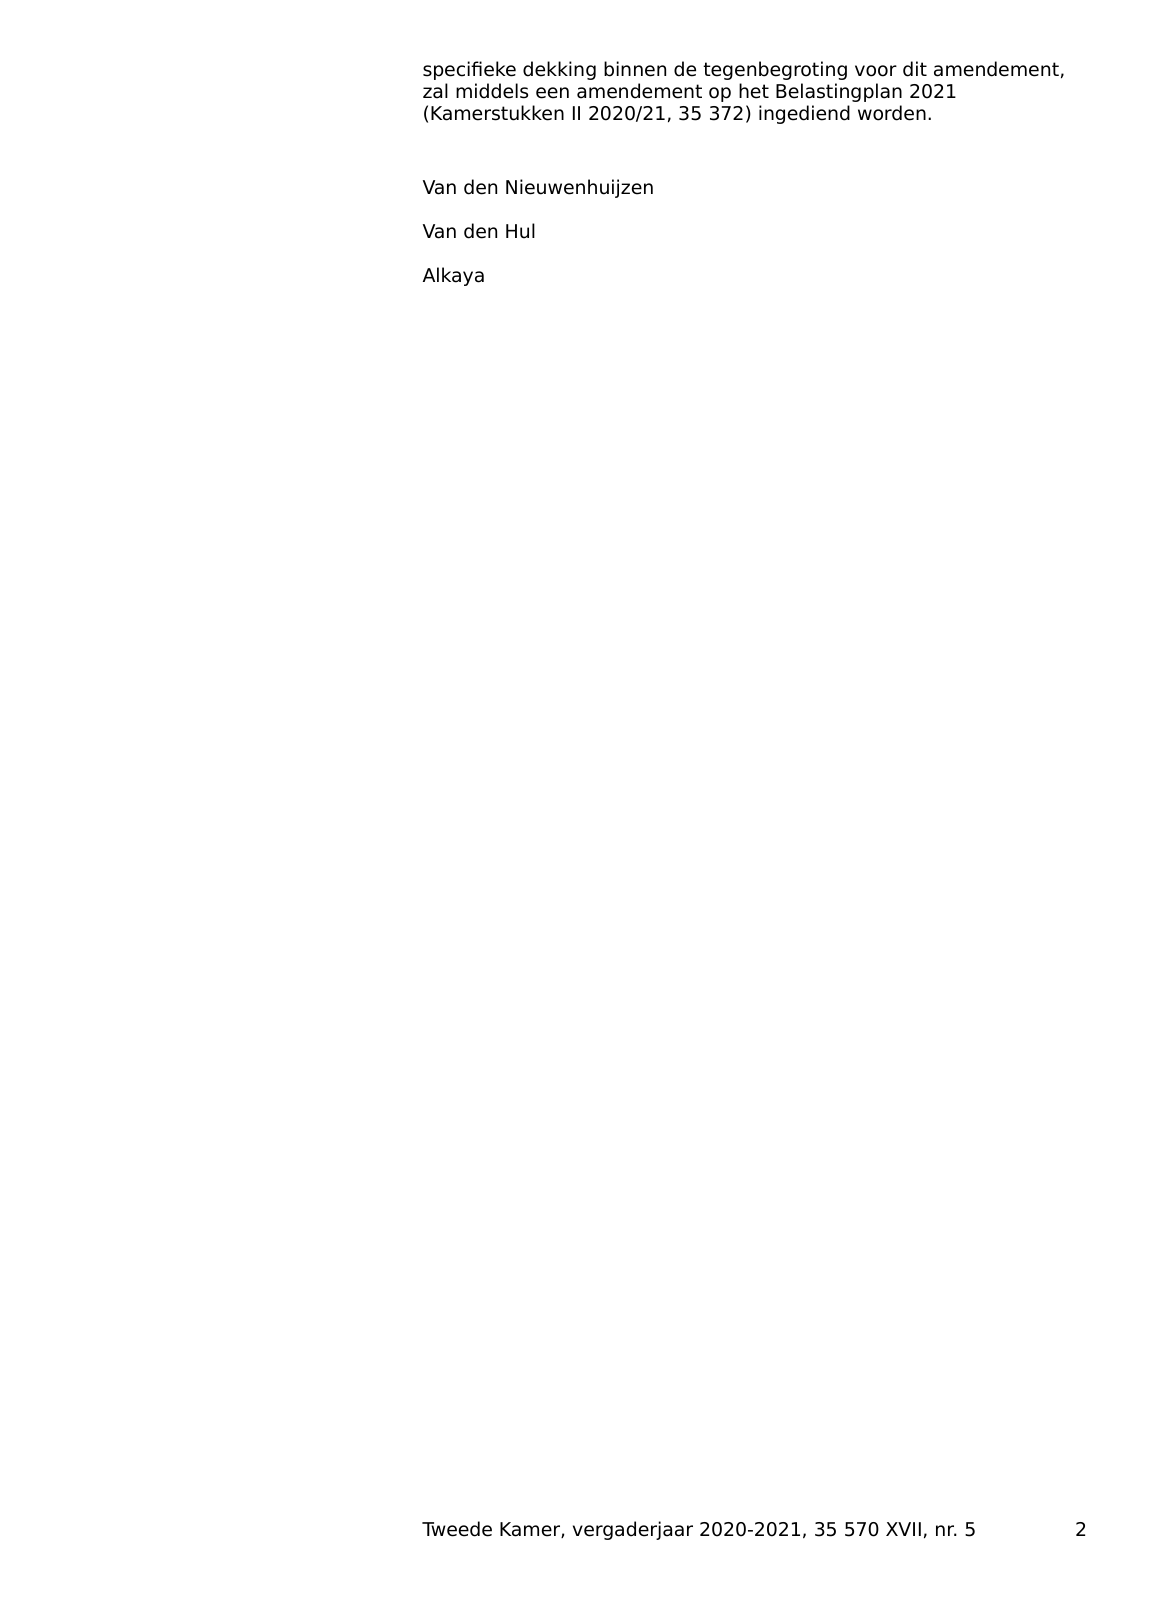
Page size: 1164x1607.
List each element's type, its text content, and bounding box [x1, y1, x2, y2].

text specifieke dekking binnen de tegenbegroting voor dit amendement, zal middels een amendement op het Belastingplan 2021 (Kamerstukken II 2020/21, 35 372) ingediend worden. [422, 59, 1087, 125]
text Van den Nieuwenhuijzen Van den Hul Alkaya [422, 155, 1087, 287]
